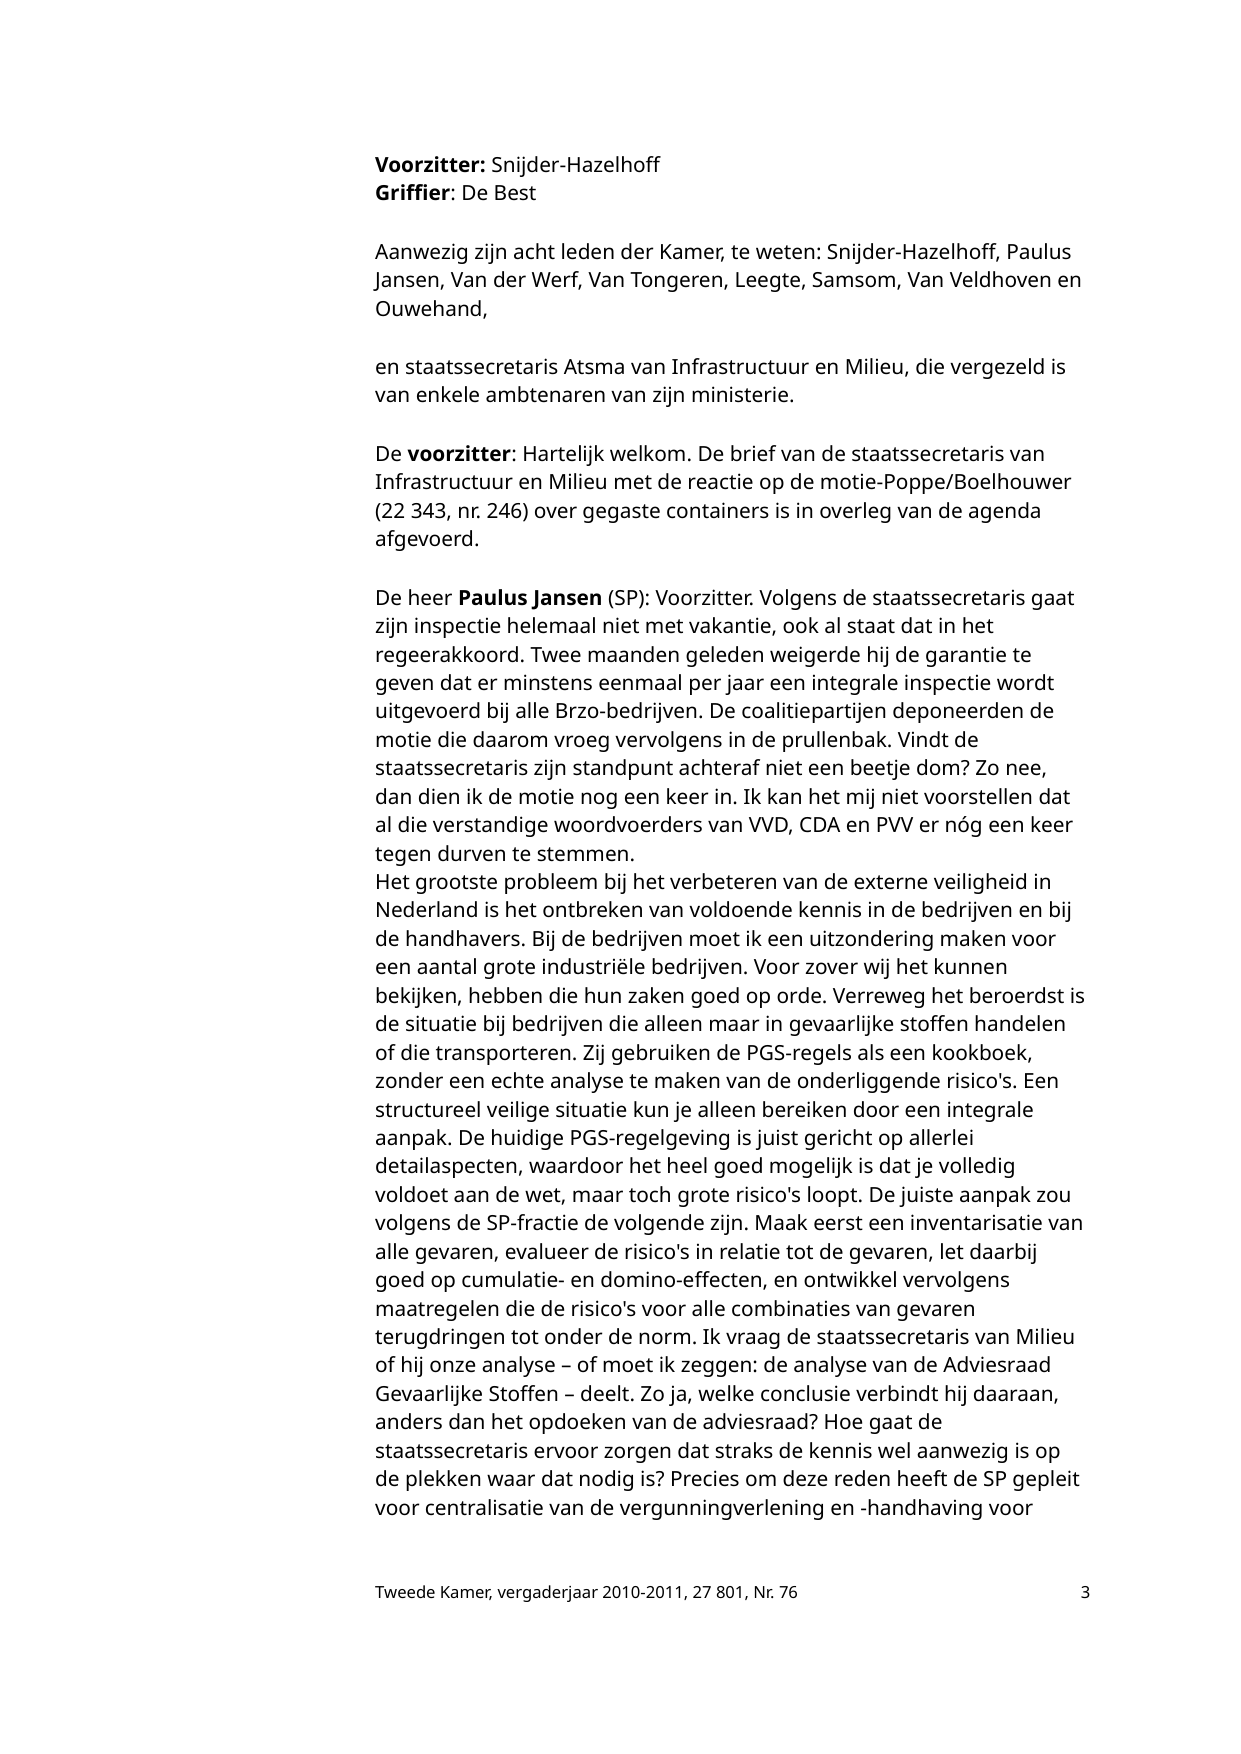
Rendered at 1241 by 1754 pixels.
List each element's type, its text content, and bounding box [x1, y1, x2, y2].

text Griffier: De Best [375, 178, 1090, 207]
text De heer Paulus Jansen (SP): Voorzitter. Volgens de staatssecretaris gaat zijn inspectie helemaal niet met vakantie, ook al staat dat in het regeerakkoord. Twee maanden geleden weigerde hij de garantie te geven dat er minstens eenmaal per jaar een integrale inspectie wordt uitgevoerd bij alle Brzo-bedrijven. De coalitiepartijen deponeerden de motie die daarom vroeg vervolgens in de prullenbak. Vindt de staatssecretaris zijn standpunt achteraf niet een beetje dom? Zo nee, dan dien ik de motie nog een keer in. Ik kan het mij niet voorstellen dat al die verstandige woordvoerders van VVD, CDA en PVV er nóg een keer tegen durven te stemmen. [375, 583, 1090, 867]
text De voorzitter: Hartelijk welkom. De brief van de staatssecretaris van Infrastructuur en Milieu met de reactie op de motie-Poppe/Boelhouwer (22 343, nr. 246) over gegaste containers is in overleg van de agenda afgevoerd. [375, 439, 1090, 553]
text en staatssecretaris Atsma van Infrastructuur en Milieu, die vergezeld is van enkele ambtenaren van zijn ministerie. [375, 352, 1090, 409]
text Het grootste probleem bij het verbeteren van de externe veiligheid in Nederland is het ontbreken van voldoende kennis in de bedrijven en bij de handhavers. Bij de bedrijven moet ik een uitzondering maken voor een aantal grote industriële bedrijven. Voor zover wij het kunnen bekijken, hebben die hun zaken goed op orde. Verreweg het beroerdst is de situatie bij bedrijven die alleen maar in gevaarlijke stoffen handelen of die transporteren. Zij gebruiken de PGS-regels als een kookboek, zonder een echte analyse te maken van de onderliggende risico's. Een structureel veilige situatie kun je alleen bereiken door een integrale aanpak. De huidige PGS-regelgeving is juist gericht op allerlei detailaspecten, waardoor het heel goed mogelijk is dat je volledig voldoet aan de wet, maar toch grote risico's loopt. De juiste aanpak zou volgens de SP-fractie de volgende zijn. Maak eerst een inventarisatie van alle gevaren, evalueer de risico's in relatie tot de gevaren, let daarbij goed op cumulatie- en domino-effecten, en ontwikkel vervolgens maatregelen die de risico's voor alle combinaties van gevaren terugdringen tot onder de norm. Ik vraag de staatssecretaris van Milieu of hij onze analyse – of moet ik zeggen: de analyse van de Adviesraad Gevaarlijke Stoffen – deelt. Zo ja, welke conclusie verbindt hij daaraan, anders dan het opdoeken van de adviesraad? Hoe gaat de staatssecretaris ervoor zorgen dat straks de kennis wel aanwezig is op de plekken waar dat nodig is? Precies om deze reden heeft de SP gepleit voor centralisatie van de vergunningverlening en -handhaving voor [375, 867, 1090, 1521]
text Aanwezig zijn acht leden der Kamer, te weten: Snijder-Hazelhoff, Paulus Jansen, Van der Werf, Van Tongeren, Leegte, Samsom, Van Veldhoven en Ouwehand, [375, 237, 1090, 322]
text Voorzitter: Snijder-Hazelhoff [375, 150, 1090, 178]
